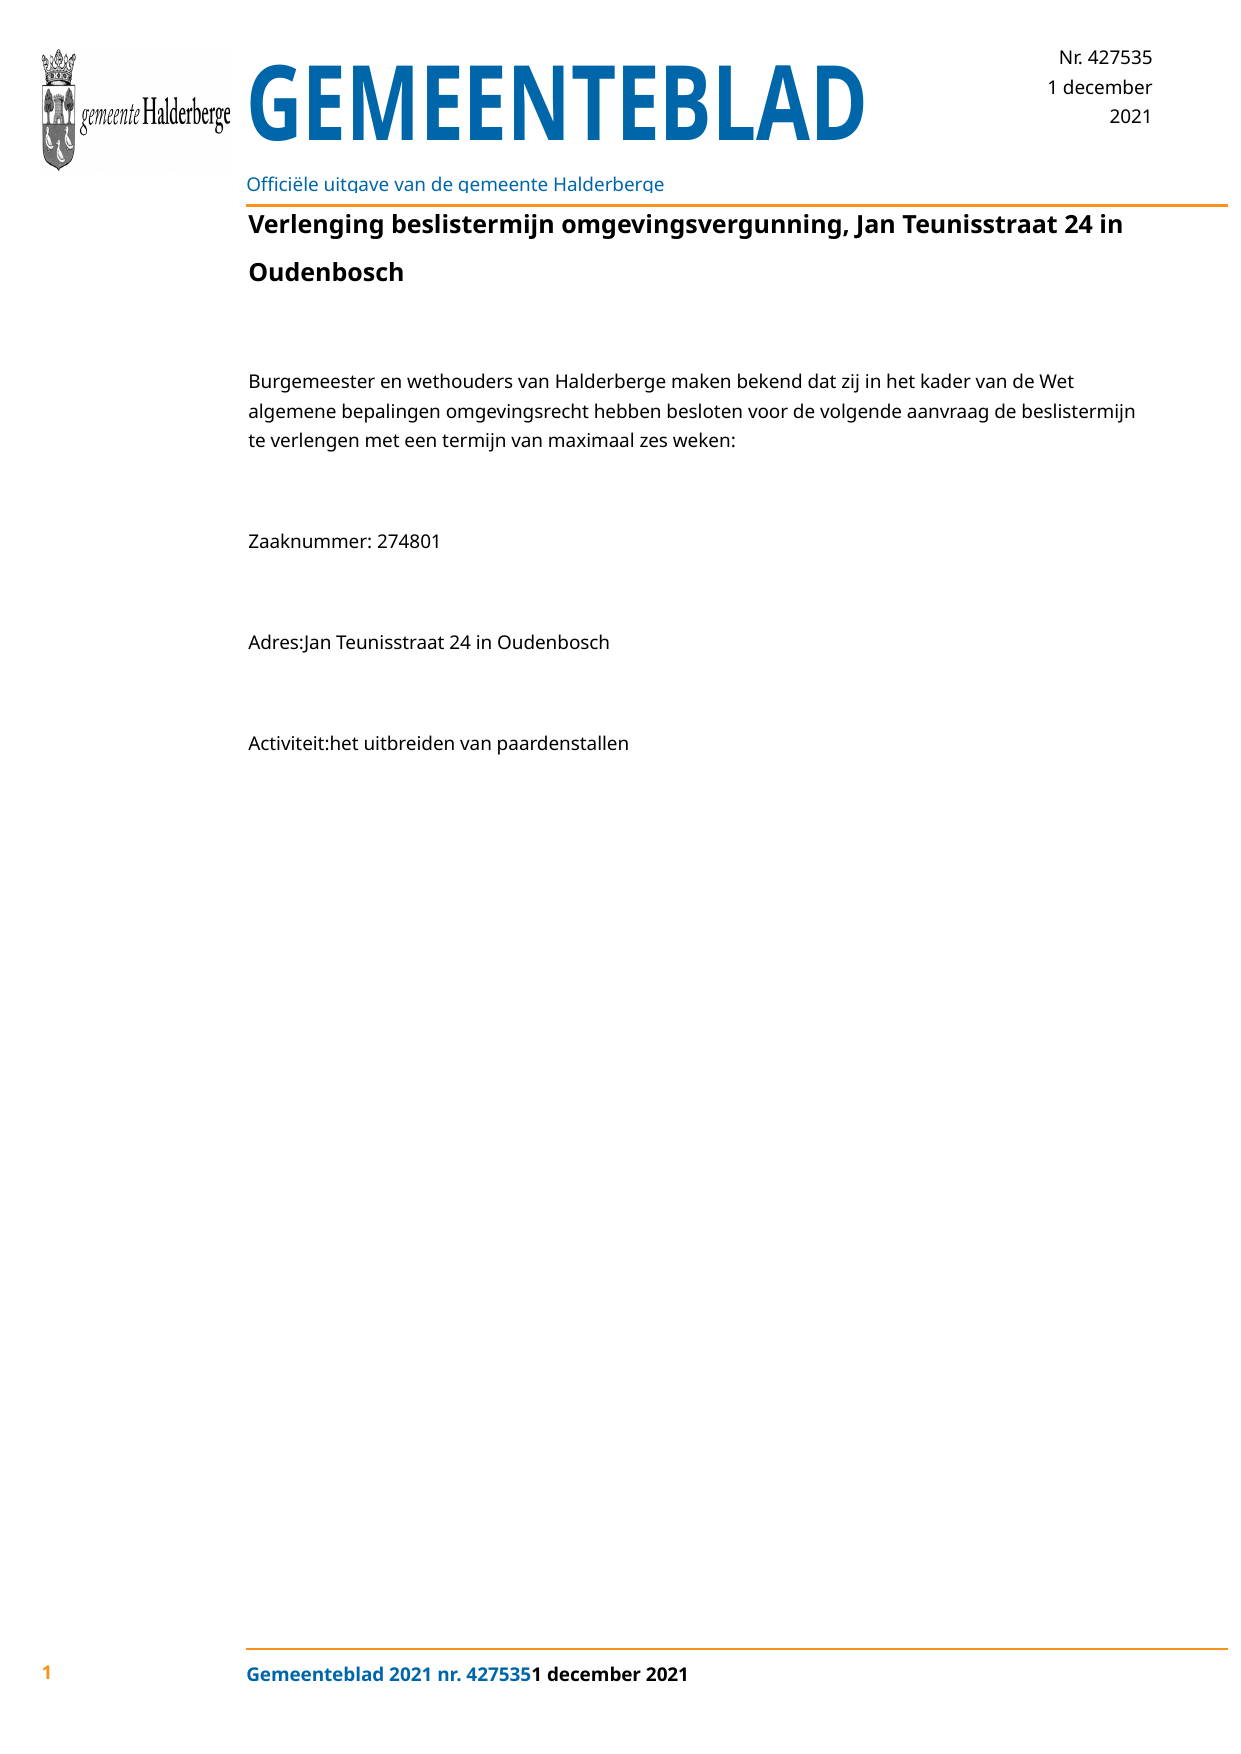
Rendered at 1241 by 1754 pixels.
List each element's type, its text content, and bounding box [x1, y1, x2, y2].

text Burgemeester en wethouders van Halderberge maken bekend dat zij in het kader van de Wet algemene bepalingen omgevingsrecht hebben besloten voor de volgende aanvraag de beslistermijn te verlengen met een termijn van maximaal zes weken: [248, 368, 1152, 453]
text Verlenging beslistermijn omgevingsvergunning, Jan Teunisstraat 24 in Oudenbosch [248, 207, 1152, 288]
picture [41, 47, 231, 172]
text Adres:Jan Teunisstraat 24 in Oudenbosch [248, 629, 1152, 655]
text Zaaknummer: 274801 [248, 528, 1152, 554]
text Activiteit:het uitbreiden van paardenstallen [248, 730, 1152, 756]
